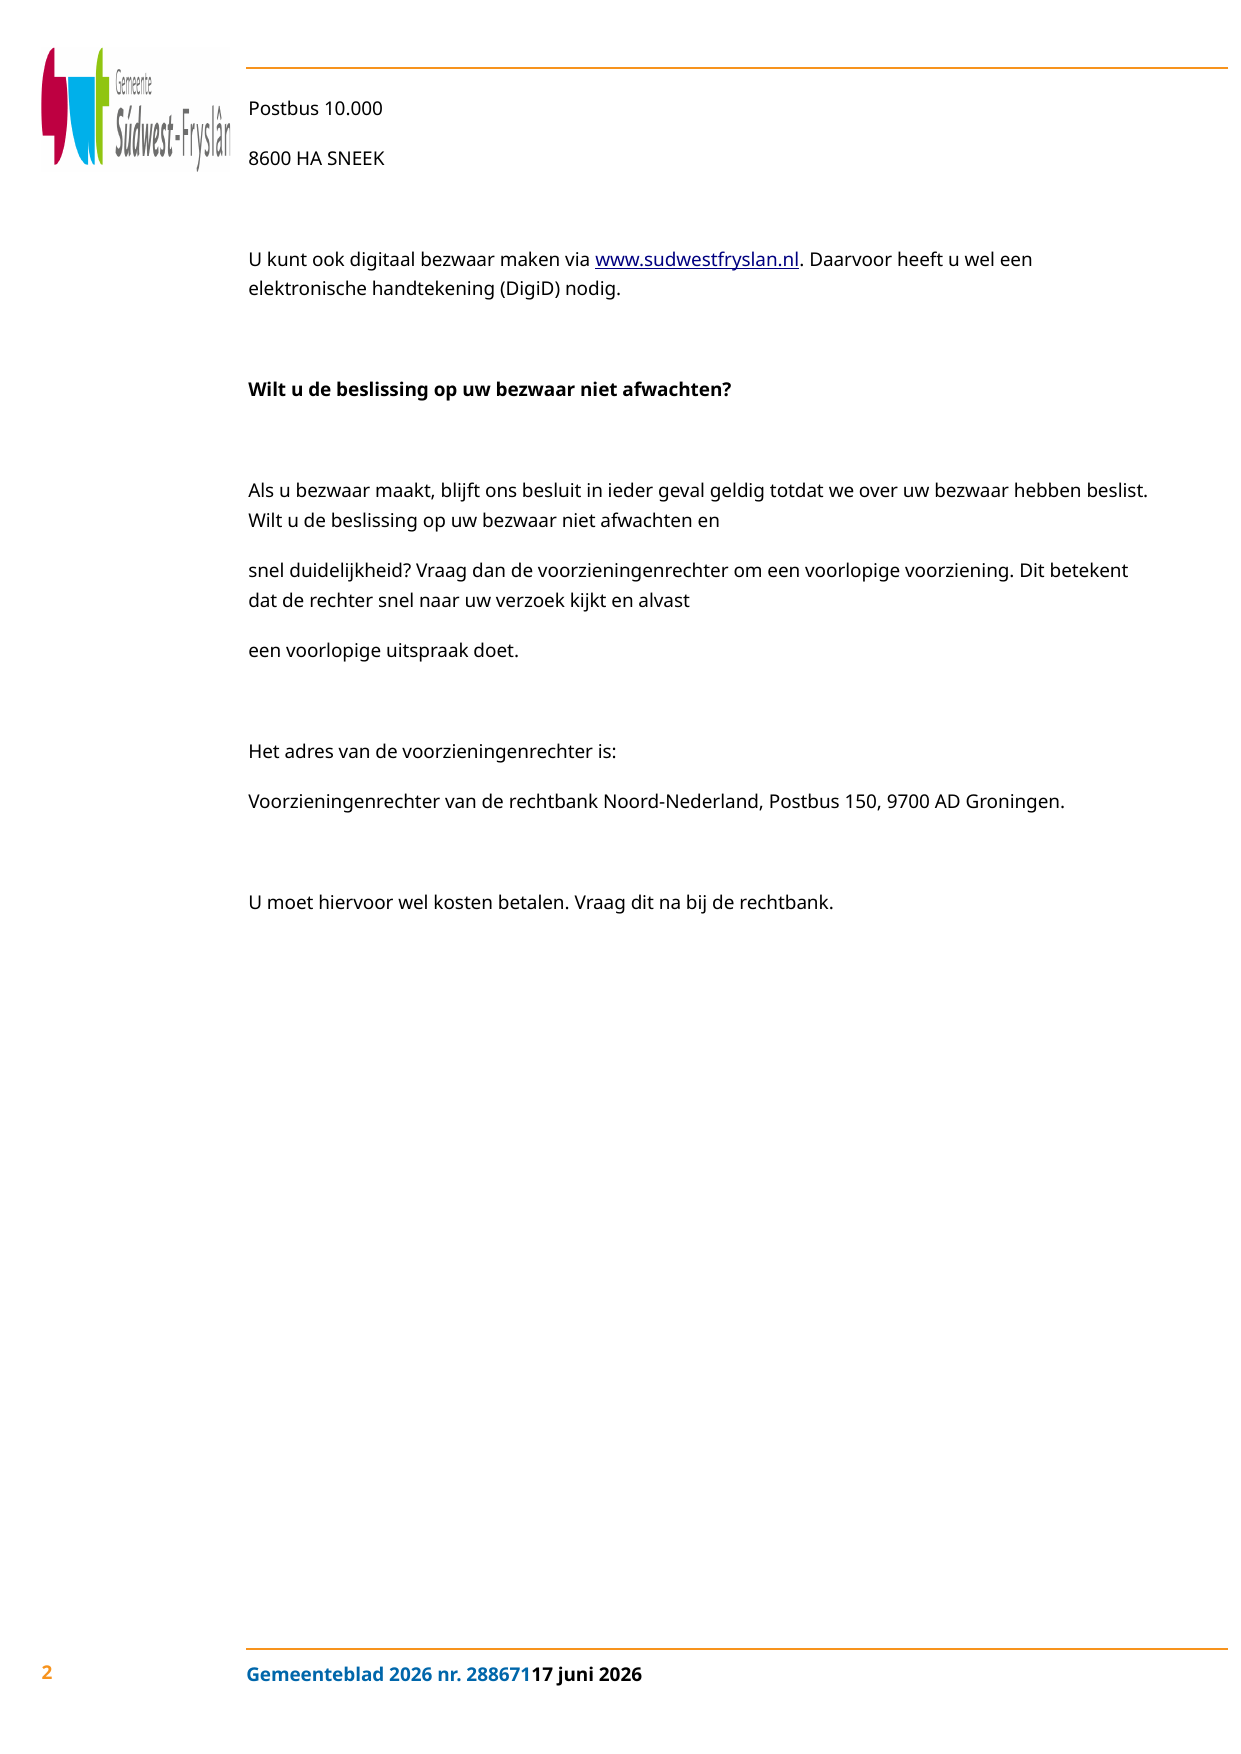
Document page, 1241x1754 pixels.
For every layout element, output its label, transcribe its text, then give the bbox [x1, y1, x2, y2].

text snel duidelijkheid? Vraag dan de voorzieningenrechter om een voorlopige voorziening. Dit betekent dat de rechter snel naar uw verzoek kijkt en alvast [248, 557, 1152, 613]
text Postbus 10.000 [248, 95, 1152, 121]
text Wilt u de beslissing op uw bezwaar niet afwachten? [248, 376, 1152, 402]
text U kunt ook digitaal bezwaar maken via www.sudwestfryslan.nl. Daarvoor heeft u wel een elektronische handtekening (DigiD) nodig. [248, 246, 1152, 301]
text U moet hiervoor wel kosten betalen. Vraag dit na bij de rechtbank. [248, 889, 1152, 915]
text Voorzieningenrechter van de rechtbank Noord-Nederland, Postbus 150, 9700 AD Groningen. [248, 788, 1152, 814]
text Het adres van de voorzieningenrechter is: [248, 738, 1152, 764]
picture [41, 47, 231, 172]
text een voorlopige uitspraak doet. [248, 637, 1152, 663]
text Als u bezwaar maakt, blijft ons besluit in ieder geval geldig totdat we over uw bezwaar hebben beslist. Wilt u de beslissing op uw bezwaar niet afwachten en [248, 477, 1152, 533]
text 8600 HA SNEEK [248, 145, 1152, 171]
